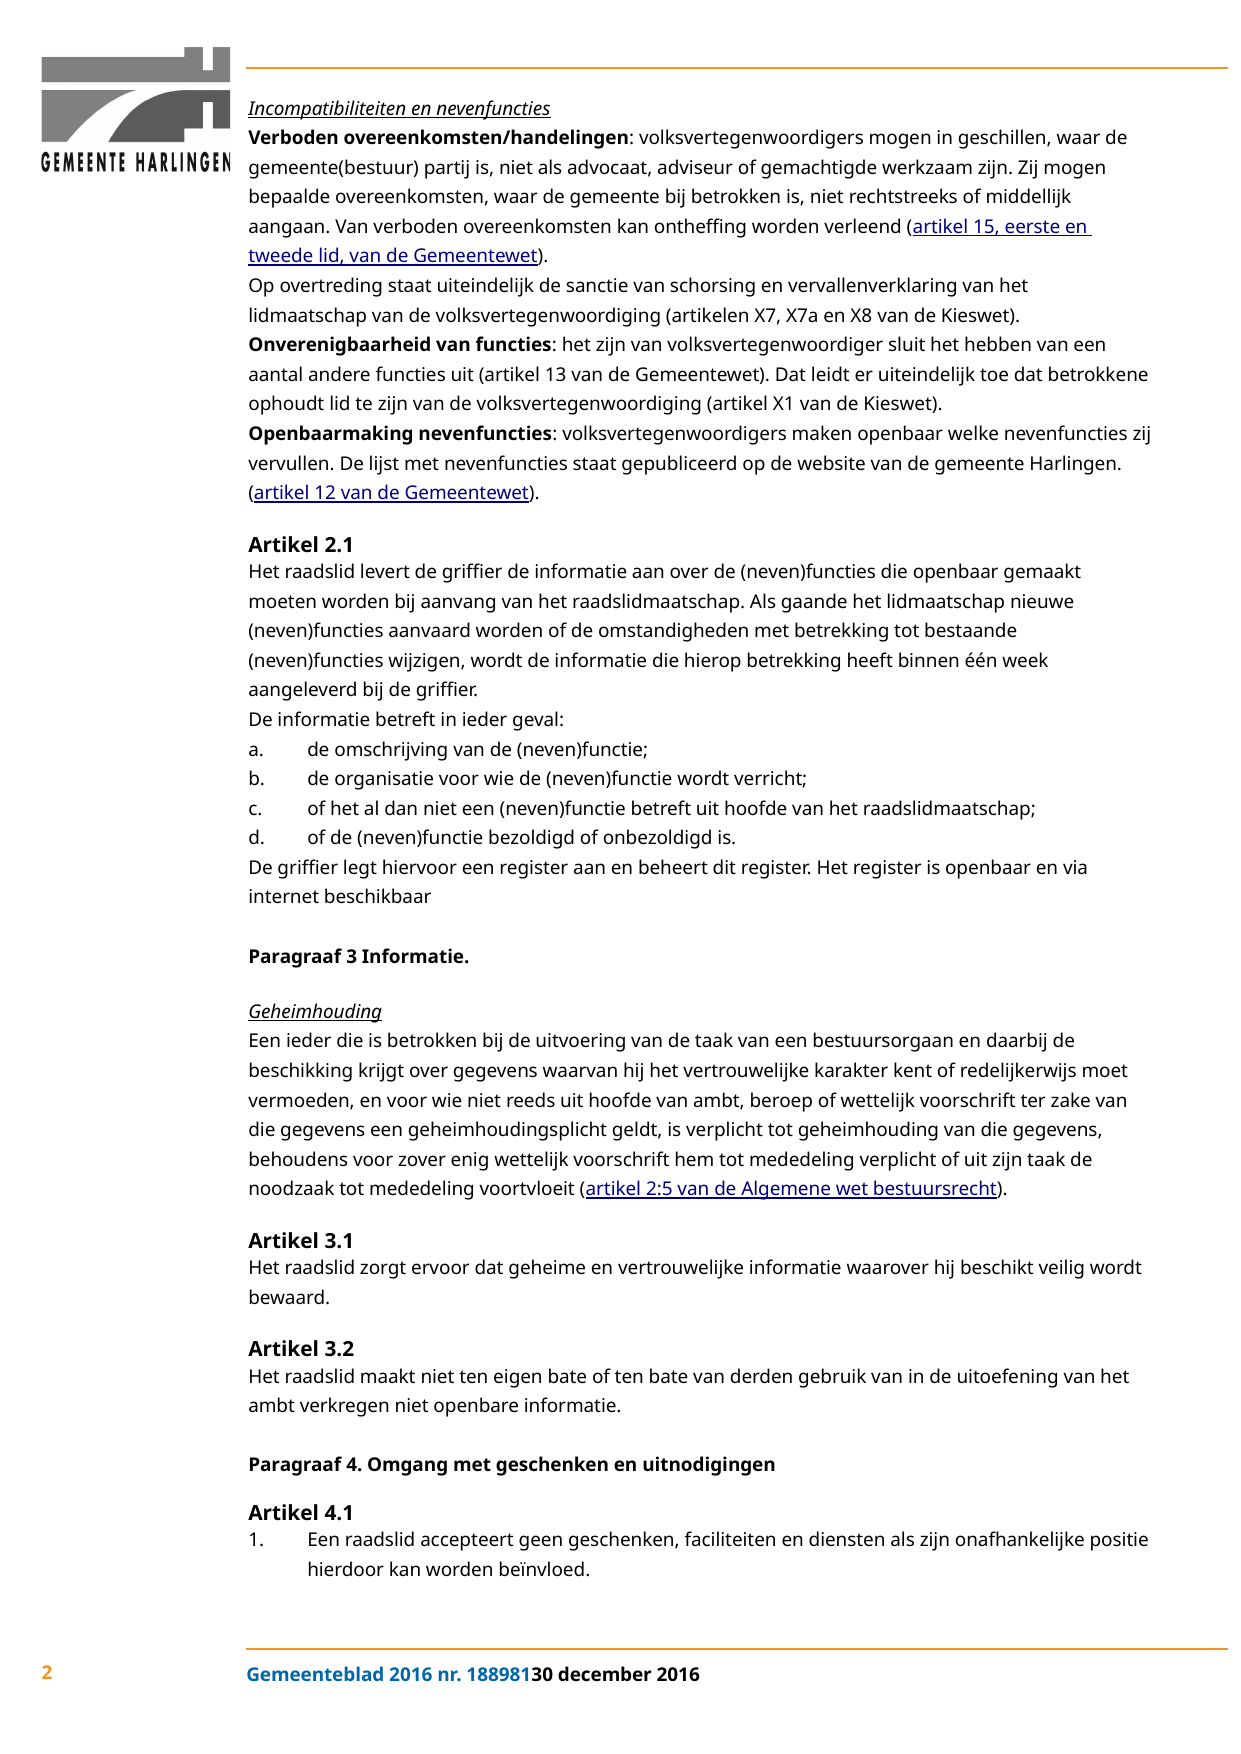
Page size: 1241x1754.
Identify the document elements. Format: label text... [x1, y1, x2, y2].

list of de (neven)functie bezoldigd of onbezoldigd is. [248, 824, 1152, 850]
text De griffier legt hiervoor een register aan en beheert dit register. Het register is openbaar en via internet beschikbaar [248, 854, 1152, 909]
text Het raadslid zorgt ervoor dat geheime en vertrouwelijke informatie waarover hij beschikt veilig wordt bewaard. [248, 1254, 1152, 1310]
list Een raadslid accepteert geen geschenken, faciliteiten en diensten als zijn onafhankelijke positie hierdoor kan worden beïnvloed. [248, 1527, 1152, 1582]
text Artikel 4.1 [248, 1498, 1152, 1527]
text Een ieder die is betrokken bij de uitvoering van de taak van een bestuursorgaan en daarbij de beschikking krijgt over gegevens waarvan hij het vertrouwelijke karakter kent of redelijkerwijs moet vermoeden, en voor wie niet reeds uit hoofde van ambt, beroep of wettelijk voorschrift ter zake van die gegevens een geheimhoudingsplicht geldt, is verplicht tot geheimhouding van die gegevens, behoudens voor zover enig wettelijk voorschrift hem tot mededeling verplicht of uit zijn taak de noodzaak tot mededeling voortvloeit (artikel 2:5 van de Algemene wet bestuursrecht). [248, 1028, 1152, 1201]
text Paragraaf 3 Informatie. [248, 943, 1152, 968]
text Paragraaf 4. Omgang met geschenken en uitnodigingen [248, 1452, 1152, 1477]
text Verboden overeenkomsten/handelingen: volksvertegenwoordigers mogen in geschillen, waar de gemeente(bestuur) partij is, niet als advocaat, adviseur of gemachtigde werkzaam zijn. Zij mogen bepaalde overeenkomsten, waar de gemeente bij betrokken is, niet rechtstreeks of middellijk aangaan. Van verboden overeenkomsten kan ontheffing worden verleend (artikel 15, eerste en tweede lid, van de Gemeentewet). [248, 124, 1152, 268]
text Het raadslid maakt niet ten eigen bate of ten bate van derden gebruik van in de uitoefening van het ambt verkregen niet openbare informatie. [248, 1363, 1152, 1418]
text Artikel 3.1 [248, 1226, 1152, 1254]
text Op overtreding staat uiteindelijk de sanctie van schorsing en vervallenverklaring van het lidmaatschap van de volksvertegenwoordiging (artikelen X7, X7a en X8 van de Kieswet). [248, 272, 1152, 328]
text Incompatibiliteiten en nevenfuncties [248, 95, 1152, 121]
text Onverenigbaarheid van functies: het zijn van volksvertegenwoordiger sluit het hebben van een aantal andere functies uit (artikel 13 van de Gemeentewet). Dat leidt er uiteindelijk toe dat betrokkene ophoudt lid te zijn van de volksvertegenwoordiging (artikel X1 van de Kieswet). [248, 331, 1152, 416]
picture [41, 47, 231, 172]
text Artikel 3.2 [248, 1334, 1152, 1363]
list de omschrijving van de (neven)functie; [248, 736, 1152, 761]
text De informatie betreft in ieder geval: [248, 706, 1152, 732]
list of het al dan niet een (neven)functie betreft uit hoofde van het raadslidmaatschap; [248, 795, 1152, 821]
text Het raadslid levert de griffier de informatie aan over de (neven)functies die openbaar gemaakt moeten worden bij aanvang van het raadslidmaatschap. Als gaande het lidmaatschap nieuwe (neven)functies aanvaard worden of de omstandigheden met betrekking tot bestaande (neven)functies wijzigen, wordt de informatie die hierop betrekking heeft binnen één week aangeleverd bij de griffier. [248, 558, 1152, 702]
text Geheimhouding [248, 998, 1152, 1024]
text Openbaarmaking nevenfuncties: volksvertegenwoordigers maken openbaar welke nevenfuncties zij vervullen. De lijst met nevenfuncties staat gepubliceerd op de website van de gemeente Harlingen. (artikel 12 van de Gemeentewet). [248, 420, 1152, 505]
list de organisatie voor wie de (neven)functie wordt verricht; [248, 765, 1152, 791]
text Artikel 2.1 [248, 530, 1152, 558]
